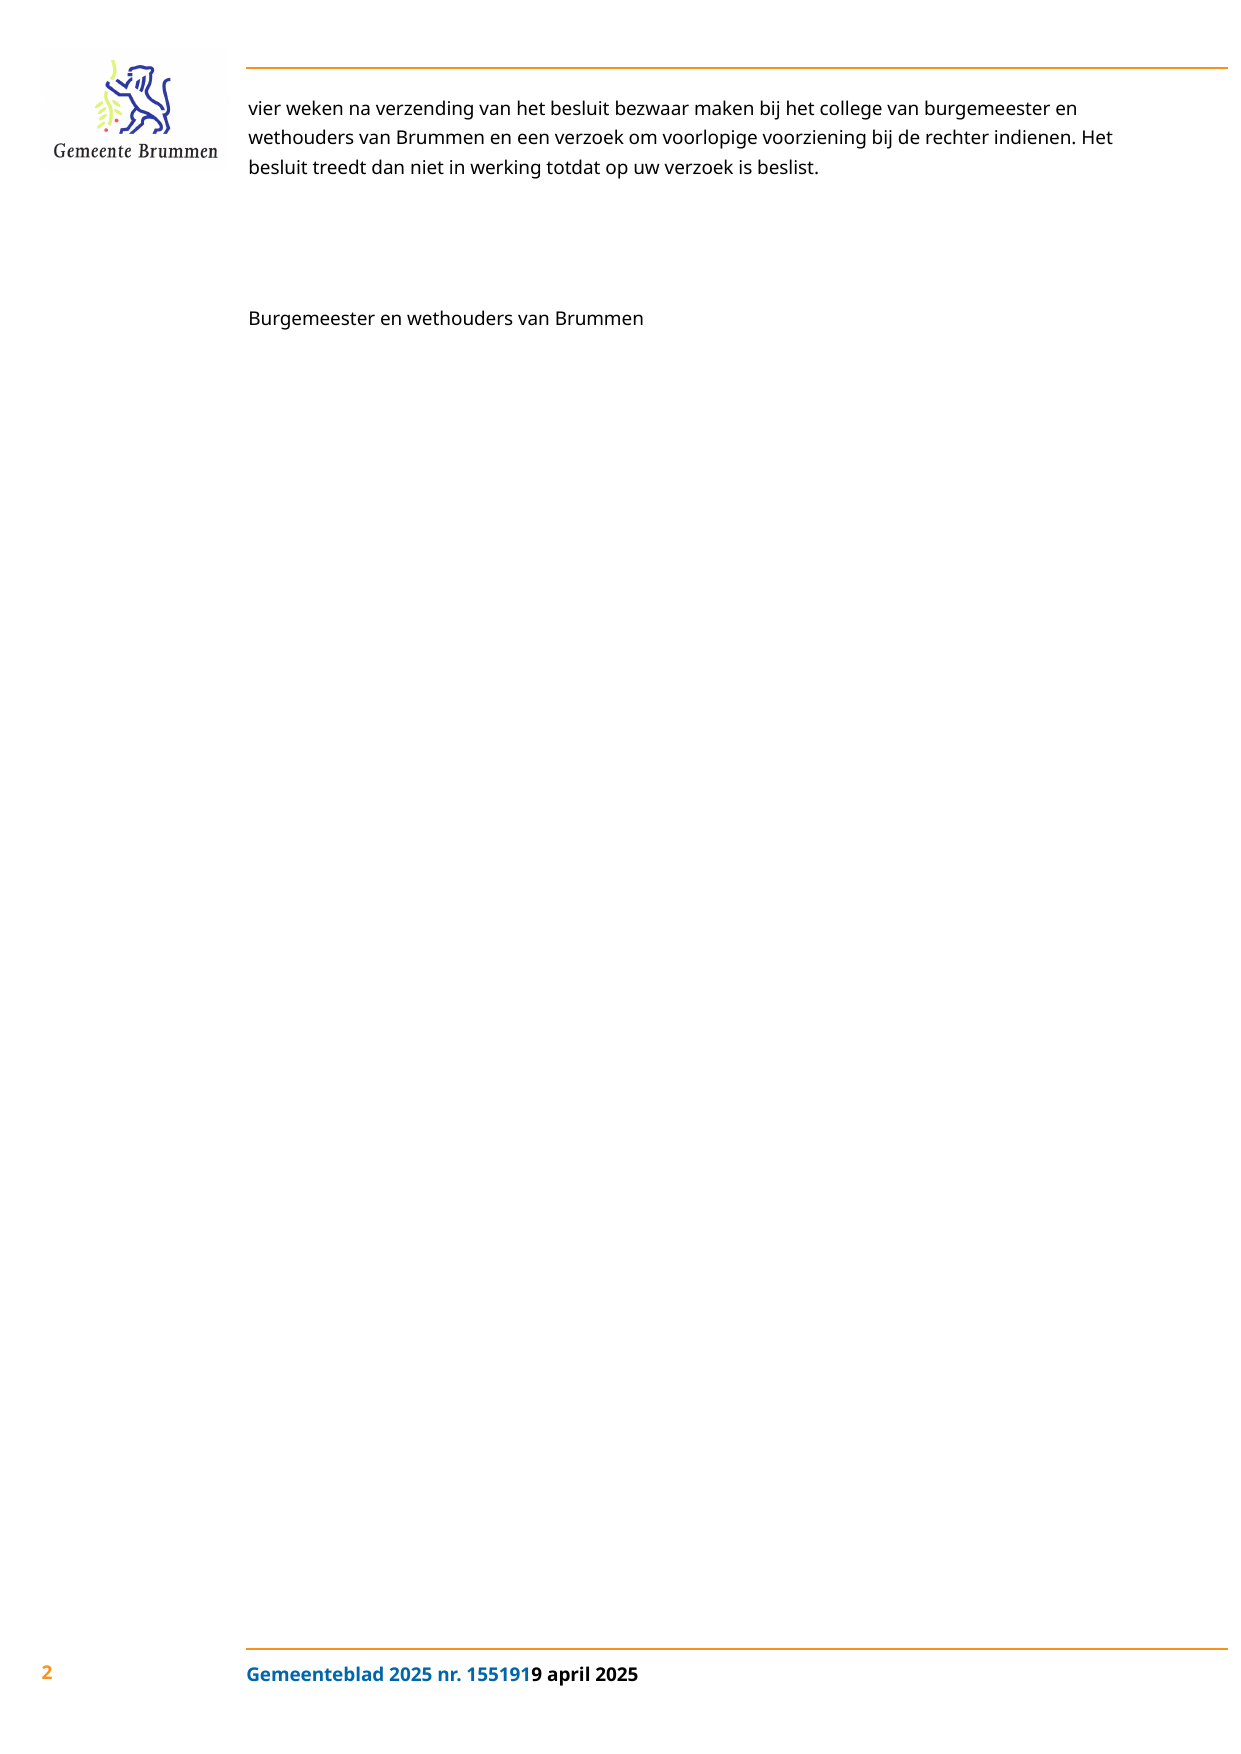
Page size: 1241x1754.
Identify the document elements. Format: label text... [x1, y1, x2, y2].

picture [41, 47, 231, 172]
text vier weken na verzending van het besluit bezwaar maken bij het college van burgemeester en wethouders van Brummen en een verzoek om voorlopige voorziening bij de rechter indienen. Het besluit treedt dan niet in werking totdat op uw verzoek is beslist. [248, 95, 1152, 180]
text Burgemeester en wethouders van Brummen [248, 305, 1152, 331]
